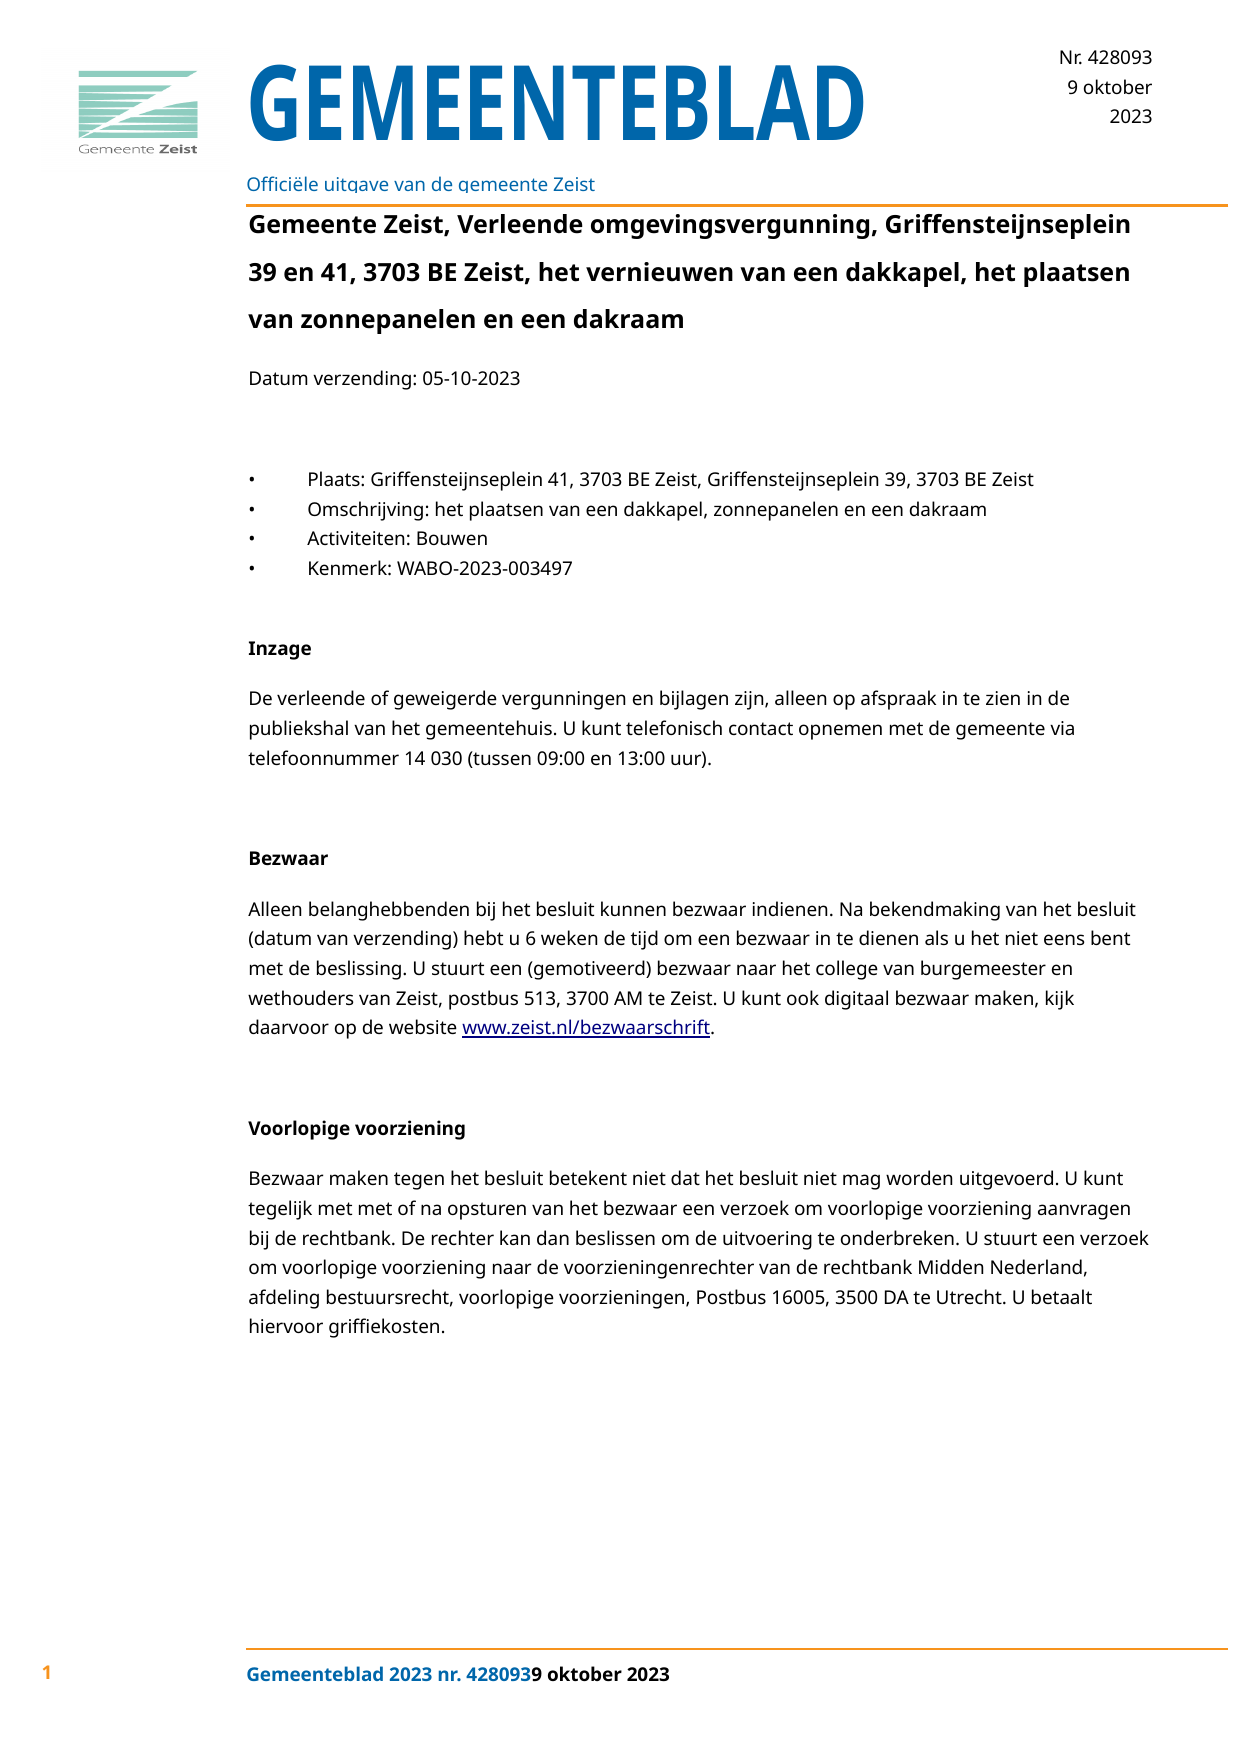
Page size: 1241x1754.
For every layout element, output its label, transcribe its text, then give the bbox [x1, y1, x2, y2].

text Gemeente Zeist, Verleende omgevingsvergunning, Griffensteijnseplein 39 en 41, 3703 BE Zeist, het vernieuwen van een dakkapel, het plaatsen van zonnepanelen en een dakraam [248, 207, 1152, 336]
text De verleende of geweigerde vergunningen en bijlagen zijn, alleen op afspraak in te zien in de publiekshal van het gemeentehuis. U kunt telefonisch contact opnemen met de gemeente via telefoonnummer 14 030 (tussen 09:00 en 13:00 uur). [248, 686, 1152, 770]
text Datum verzending: 05-10-2023 [248, 366, 1152, 391]
text Bezwaar [248, 846, 1152, 871]
text Alleen belanghebbenden bij het besluit kunnen bezwaar indienen. Na bekendmaking van het besluit (datum van verzending) hebt u 6 weken de tijd om een bezwaar in te dienen als u het niet eens bent met de beslissing. U stuurt een (gemotiveerd) bezwaar naar het college van burgemeester en wethouders van Zeist, postbus 513, 3700 AM te Zeist. U kunt ook digitaal bezwaar maken, kijk daarvoor op de website www.zeist.nl/bezwaarschrift. [248, 896, 1152, 1040]
text Voorlopige voorziening [248, 1115, 1152, 1141]
list Activiteiten: Bouwen [248, 526, 1152, 551]
list Omschrijving: het plaatsen van een dakkapel, zonnepanelen en een dakraam [248, 496, 1152, 522]
picture [41, 47, 231, 172]
list Kenmerk: WABO-2023-003497 [248, 555, 1152, 581]
list Plaats: Griffensteijnseplein 41, 3703 BE Zeist, Griffensteijnseplein 39, 3703 BE Zeist [248, 466, 1152, 492]
text Bezwaar maken tegen het besluit betekent niet dat het besluit niet mag worden uitgevoerd. U kunt tegelijk met met of na opsturen van het bezwaar een verzoek om voorlopige voorziening aanvragen bij de rechtbank. De rechter kan dan beslissen om de uitvoering te onderbreken. U stuurt een verzoek om voorlopige voorziening naar de voorzieningenrechter van de rechtbank Midden Nederland, afdeling bestuursrecht, voorlopige voorzieningen, Postbus 16005, 3500 DA te Utrecht. U betaalt hiervoor griffiekosten. [248, 1166, 1152, 1339]
text Inzage [248, 635, 1152, 661]
